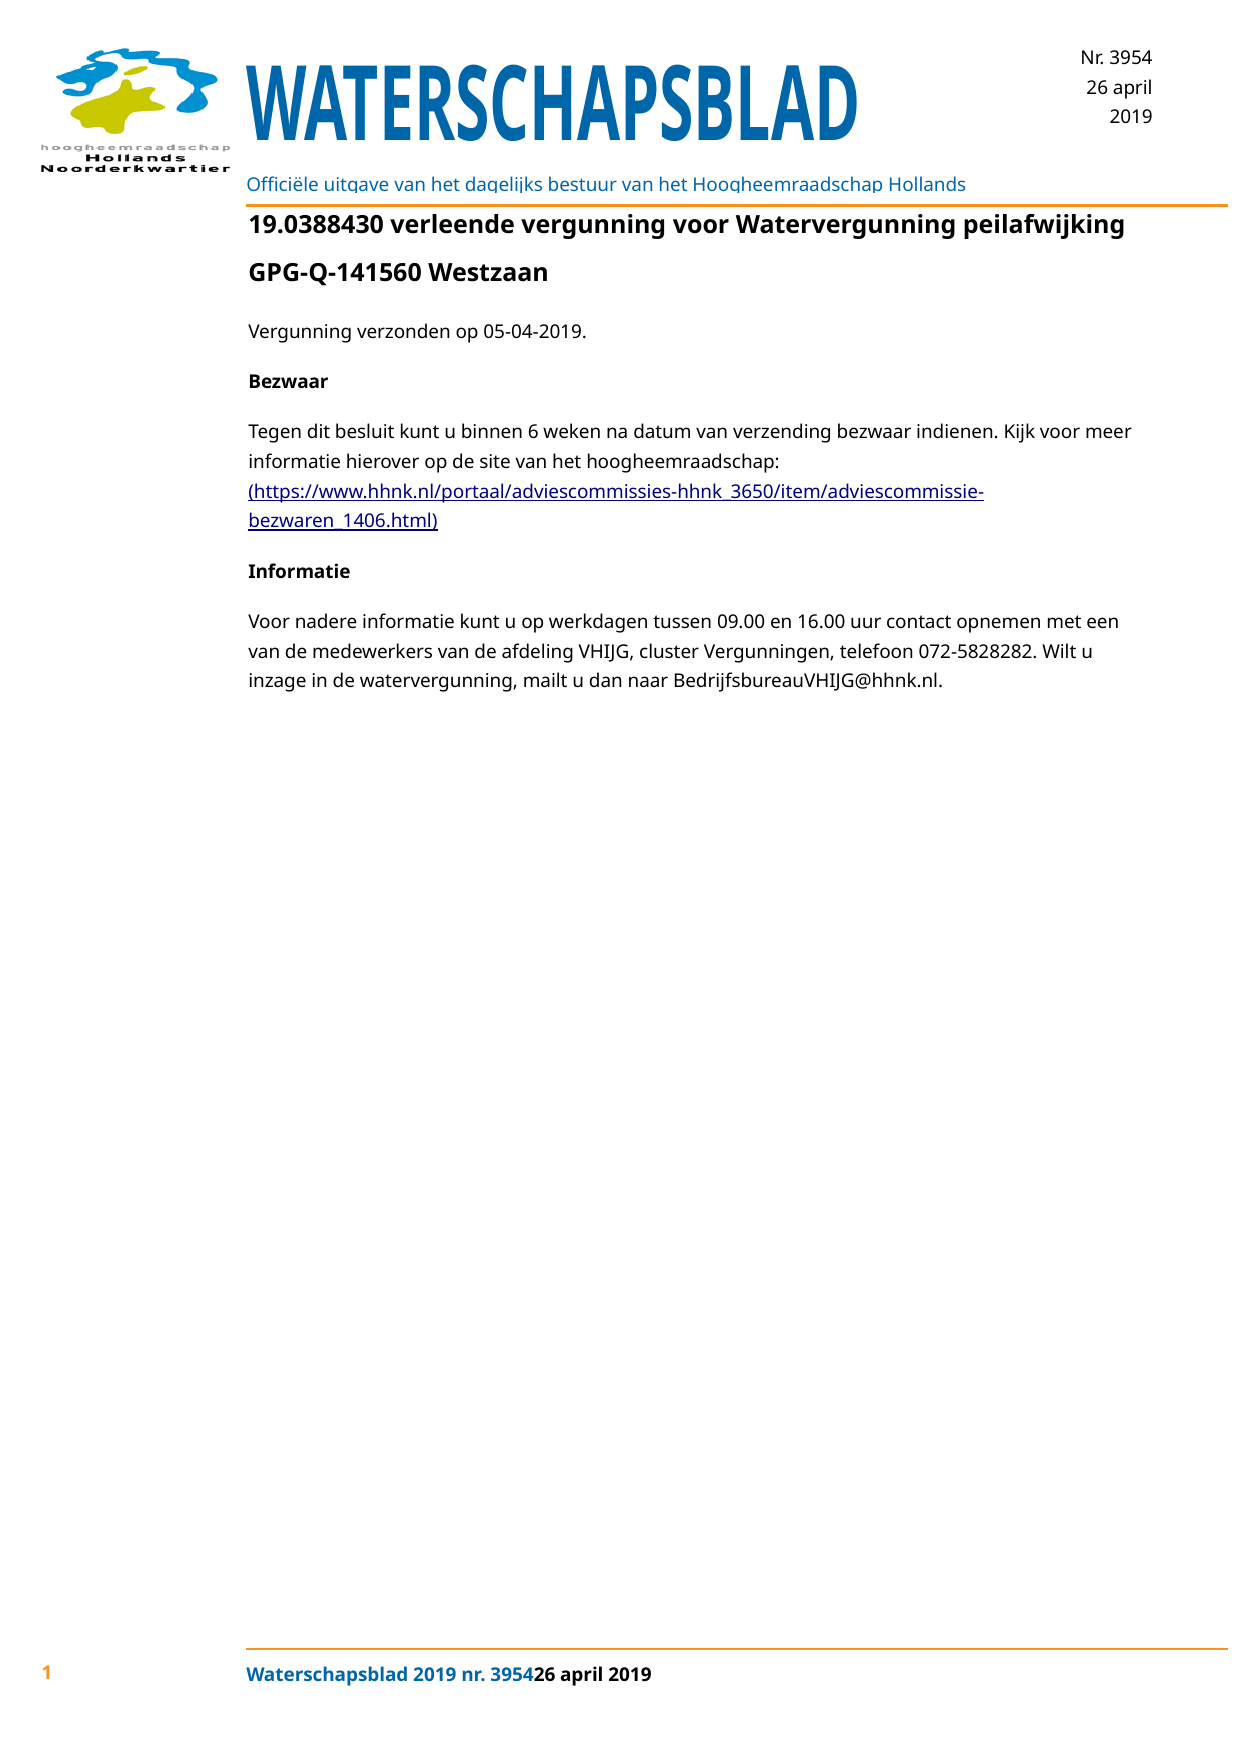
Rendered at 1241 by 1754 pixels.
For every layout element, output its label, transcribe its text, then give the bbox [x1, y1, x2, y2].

text Vergunning verzonden op 05-04-2019. [248, 318, 1152, 344]
text Tegen dit besluit kunt u binnen 6 weken na datum van verzending bezwaar indienen. Kijk voor meer informatie hierover op de site van het hoogheemraadschap: (https://www.hhnk.nl/portaal/adviescommissies-hhnk_3650/item/adviescommissie-bezwaren_1406.html) [248, 419, 1152, 533]
text Informatie [248, 558, 1152, 584]
text Bezwaar [248, 368, 1152, 394]
text Voor nadere informatie kunt u op werkdagen tussen 09.00 en 16.00 uur contact opnemen met een van de medewerkers van de afdeling VHIJG, cluster Vergunningen, telefoon 072-5828282. Wilt u inzage in de watervergunning, mailt u dan naar BedrijfsbureauVHIJG@hhnk.nl. [248, 608, 1152, 693]
picture [41, 47, 231, 172]
text 19.0388430 verleende vergunning voor Watervergunning peilafwijking GPG-Q-141560 Westzaan [248, 207, 1152, 288]
